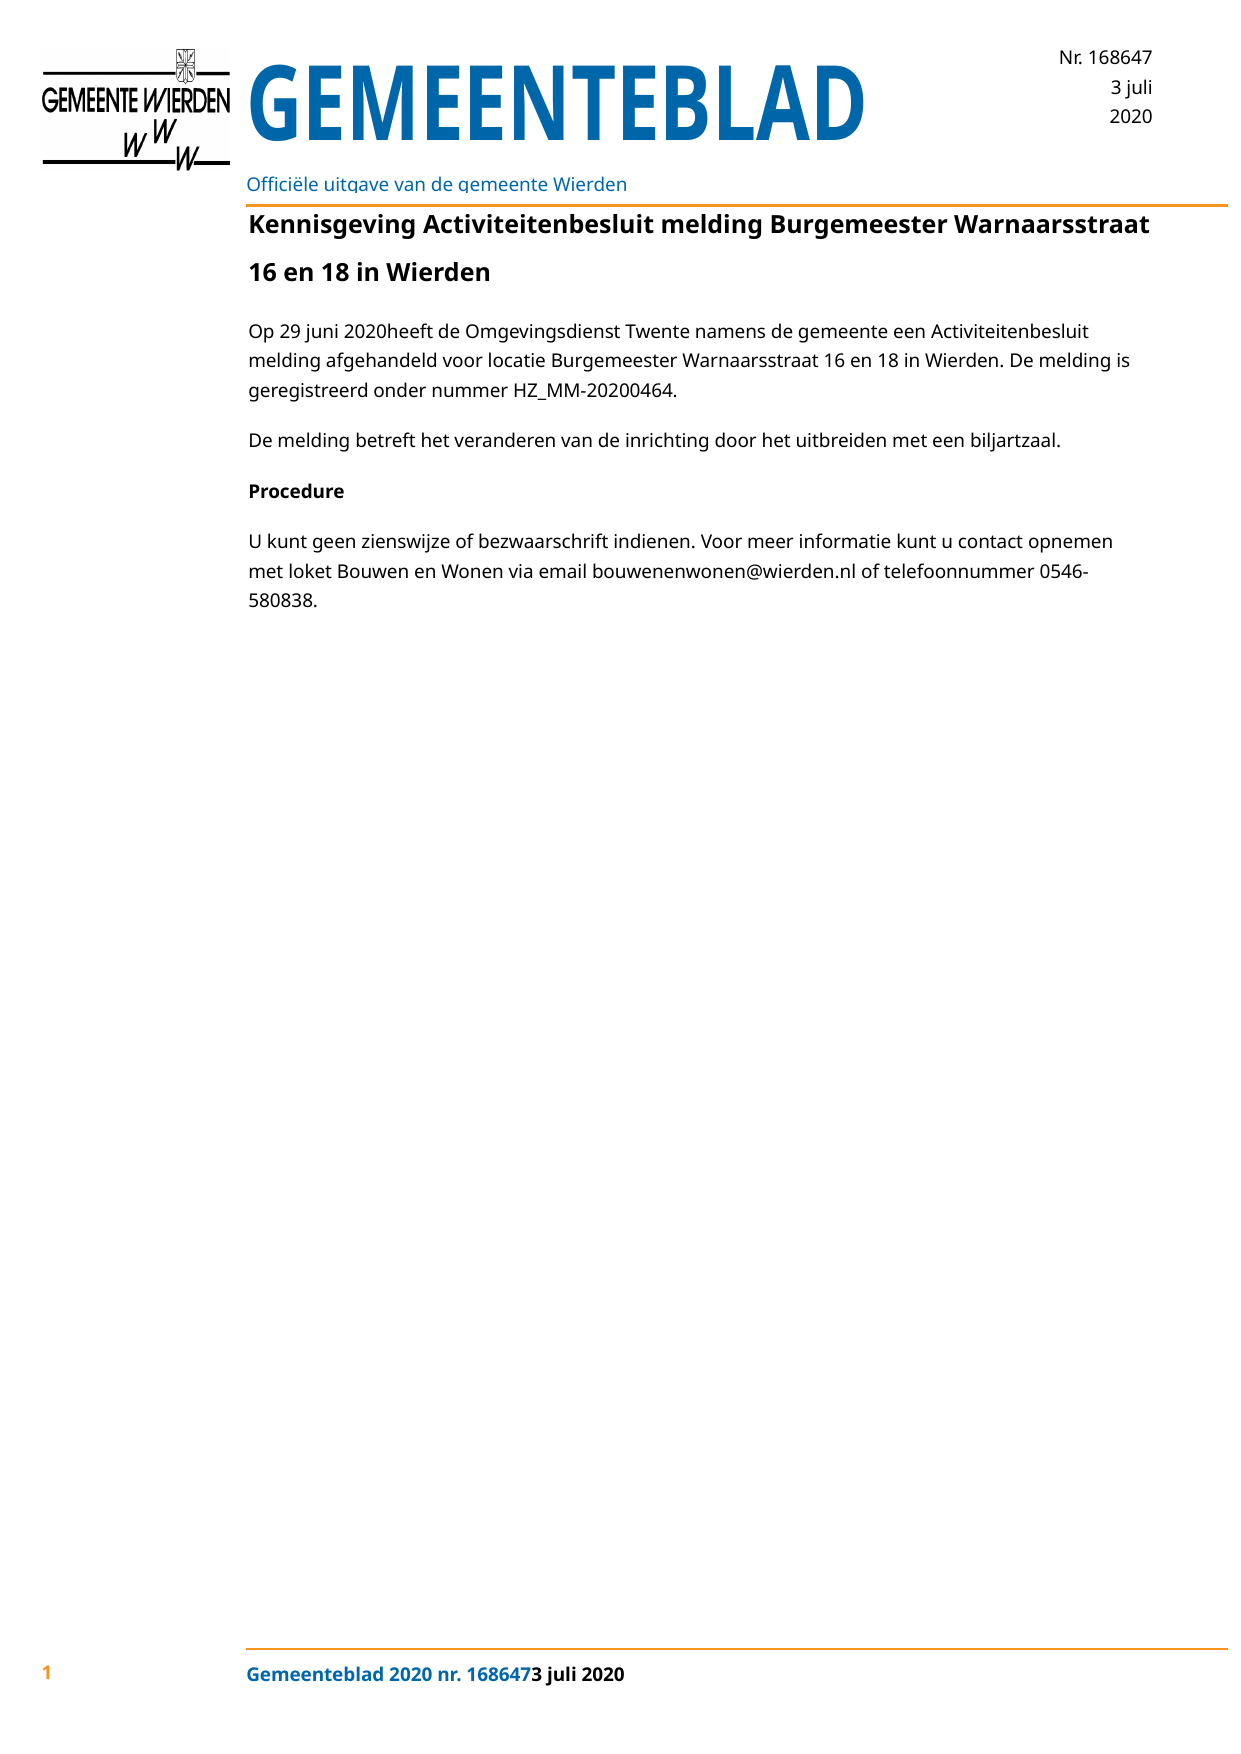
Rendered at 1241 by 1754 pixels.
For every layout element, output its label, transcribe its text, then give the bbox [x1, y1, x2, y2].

text De melding betreft het veranderen van de inrichting door het uitbreiden met een biljartzaal. [248, 427, 1152, 453]
picture [41, 47, 231, 172]
text Kennisgeving Activiteitenbesluit melding Burgemeester Warnaarsstraat 16 en 18 in Wierden [248, 207, 1152, 288]
text Procedure [248, 478, 1152, 504]
text U kunt geen zienswijze of bezwaarschrift indienen. Voor meer informatie kunt u contact opnemen met loket Bouwen en Wonen via email bouwenenwonen@wierden.nl of telefoonnummer 0546-580838. [248, 528, 1152, 613]
text Op 29 juni 2020heeft de Omgevingsdienst Twente namens de gemeente een Activiteitenbesluit melding afgehandeld voor locatie Burgemeester Warnaarsstraat 16 en 18 in Wierden. De melding is geregistreerd onder nummer HZ_MM-20200464. [248, 318, 1152, 403]
